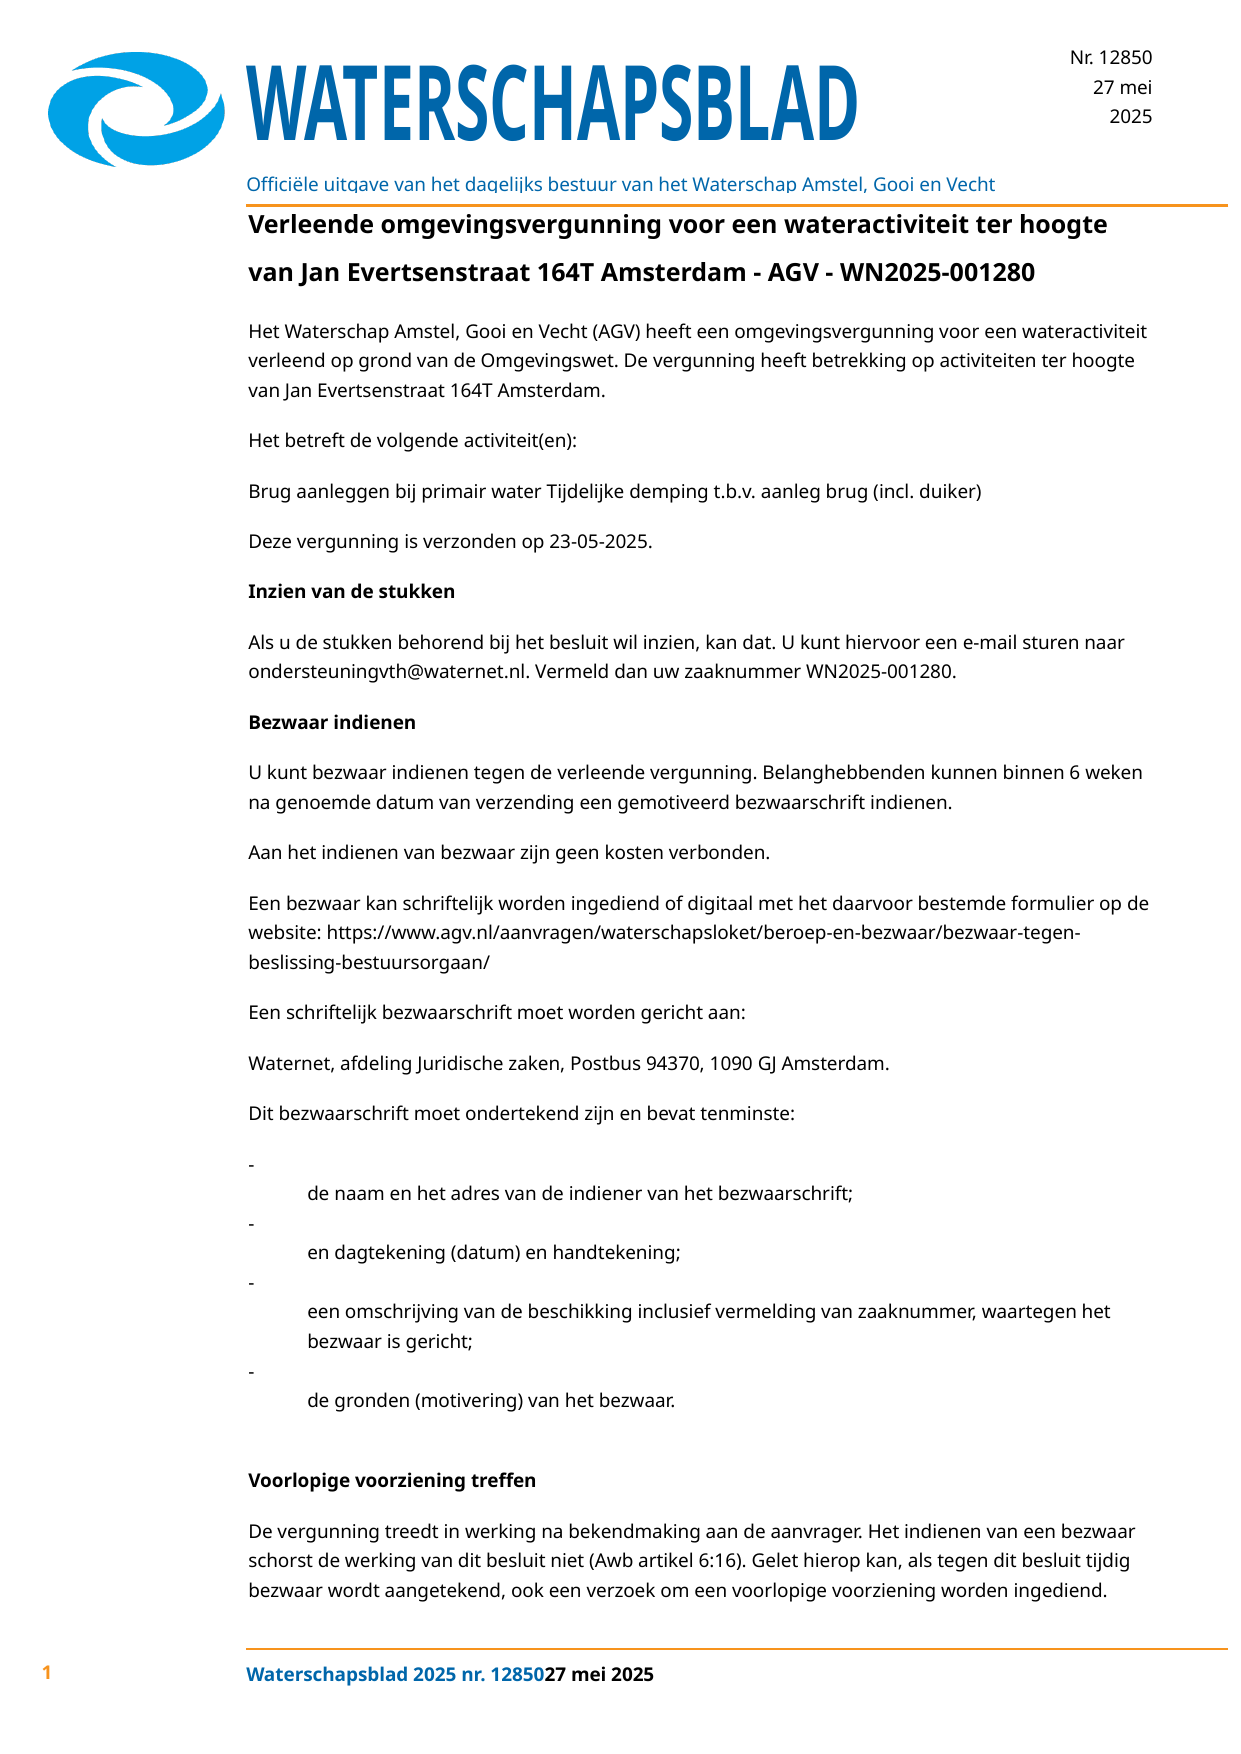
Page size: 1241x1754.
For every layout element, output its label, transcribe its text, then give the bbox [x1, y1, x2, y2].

text Het betreft de volgende activiteit(en): [248, 427, 1152, 453]
text Als u de stukken behorend bij het besluit wil inzien, kan dat. U kunt hiervoor een e-mail sturen naar ondersteuningvth@waternet.nl. Vermeld dan uw zaaknummer WN2025-001280. [248, 629, 1152, 684]
list de gronden (motivering) van het bezwaar. [248, 1387, 1152, 1413]
list en dagtekening (datum) en handtekening; [248, 1239, 1152, 1265]
text Deze vergunning is verzonden op 23-05-2025. [248, 528, 1152, 554]
text Dit bezwaarschrift moet ondertekend zijn en bevat tenminste: [248, 1100, 1152, 1126]
text De vergunning treedt in werking na bekendmaking aan de aanvrager. Het indienen van een bezwaar schorst de werking van dit besluit niet (Awb artikel 6:16). Gelet hierop kan, als tegen dit besluit tijdig bezwaar wordt aangetekend, ook een verzoek om een voorlopige voorziening worden ingediend. [248, 1518, 1152, 1603]
list de naam en het adres van de indiener van het bezwaarschrift; [248, 1180, 1152, 1206]
text Verleende omgevingsvergunning voor een wateractiviteit ter hoogte van Jan Evertsenstraat 164T Amsterdam - AGV - WN2025-001280 [248, 207, 1152, 288]
text Een schriftelijk bezwaarschrift moet worden gericht aan: [248, 999, 1152, 1025]
text Inzien van de stukken [248, 579, 1152, 604]
text Bezwaar indienen [248, 709, 1152, 735]
list een omschrijving van de beschikking inclusief vermelding van zaaknummer, waartegen het bezwaar is gericht; [248, 1299, 1152, 1354]
text Het Waterschap Amstel, Gooi en Vecht (AGV) heeft een omgevingsvergunning voor een wateractiviteit verleend op grond van de Omgevingswet. De vergunning heeft betrekking op activiteiten ter hoogte van Jan Evertsenstraat 164T Amsterdam. [248, 318, 1152, 403]
text Waternet, afdeling Juridische zaken, Postbus 94370, 1090 GJ Amsterdam. [248, 1050, 1152, 1076]
picture [41, 47, 231, 172]
text Voorlopige voorziening treffen [248, 1467, 1152, 1493]
text Brug aanleggen bij primair water Tijdelijke demping t.b.v. aanleg brug (incl. duiker) [248, 478, 1152, 504]
text Aan het indienen van bezwaar zijn geen kosten verbonden. [248, 839, 1152, 865]
text Een bezwaar kan schriftelijk worden ingediend of digitaal met het daarvoor bestemde formulier op de website: https://www.agv.nl/aanvragen/waterschapsloket/beroep-en-bezwaar/bezwaar-tegen-beslissing-bestuursorgaan/ [248, 890, 1152, 975]
text U kunt bezwaar indienen tegen de verleende vergunning. Belanghebbenden kunnen binnen 6 weken na genoemde datum van verzending een gemotiveerd bezwaarschrift indienen. [248, 759, 1152, 815]
